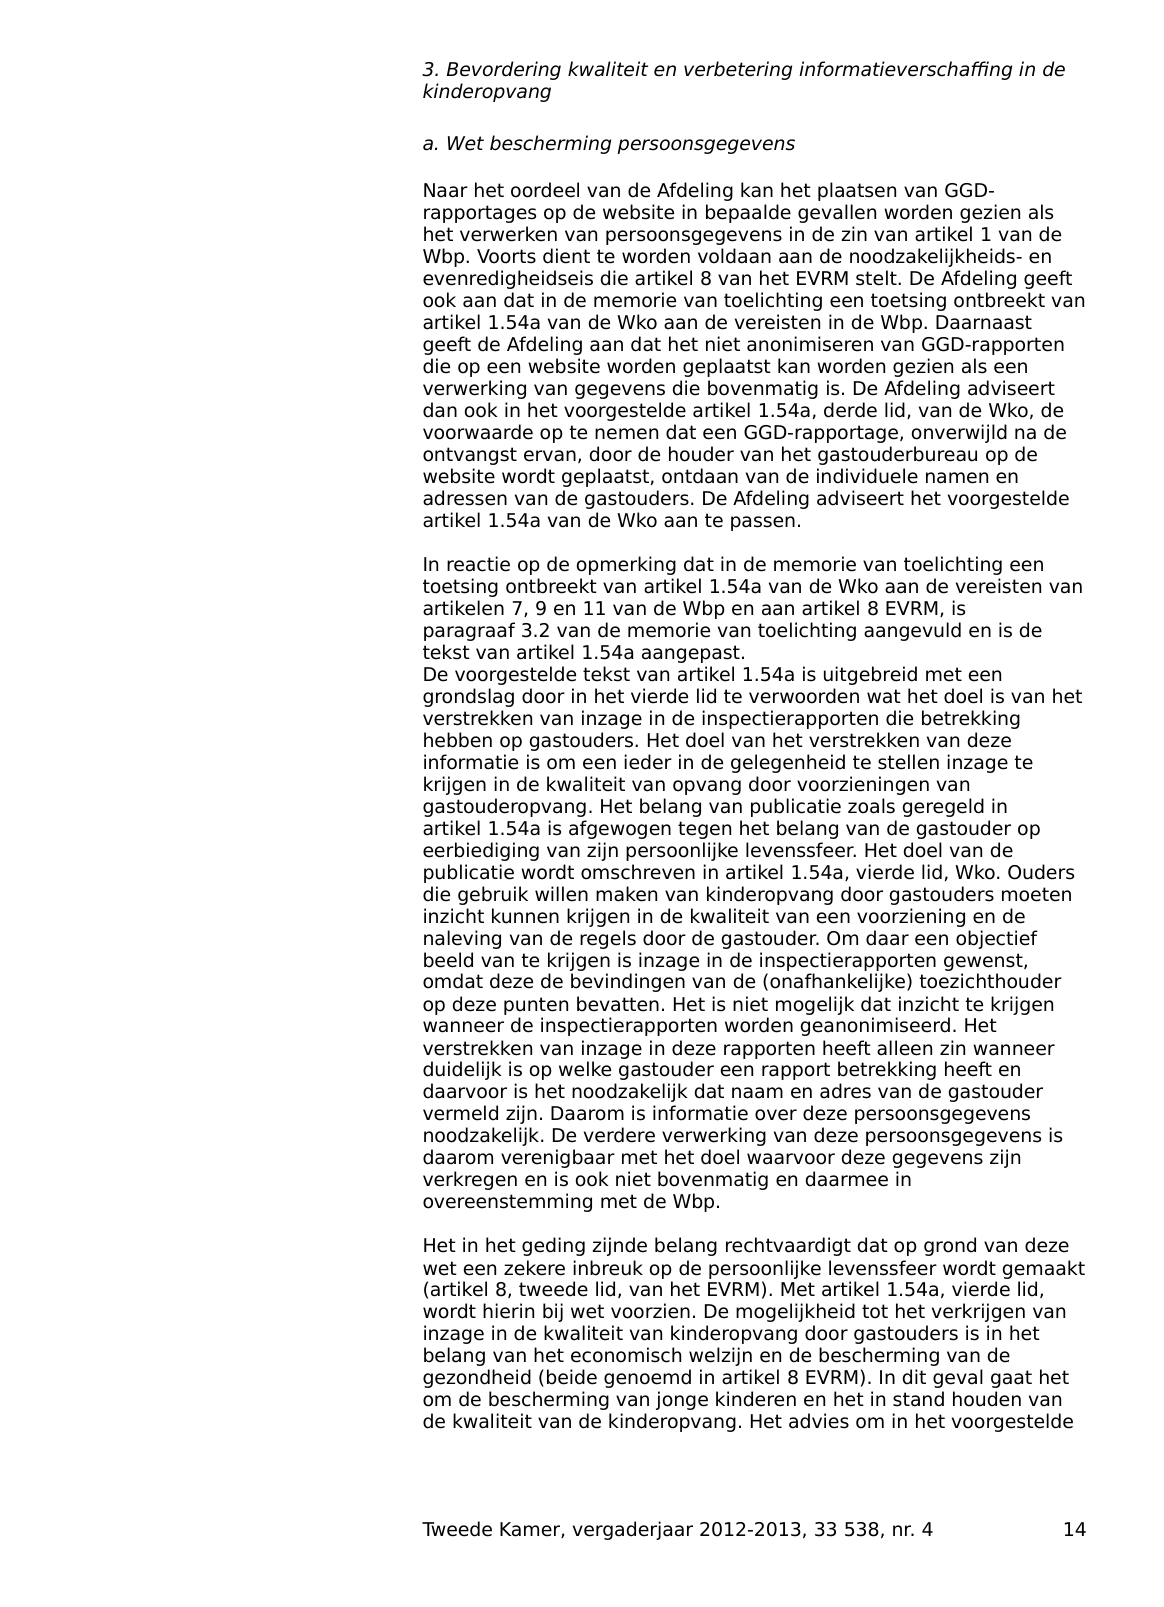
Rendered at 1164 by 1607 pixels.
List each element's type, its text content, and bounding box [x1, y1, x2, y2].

text De voorgestelde tekst van artikel 1.54a is uitgebreid met een grondslag door in het vierde lid te verwoorden wat het doel is van het verstrekken van inzage in de inspectierapporten die betrekking hebben op gastouders. Het doel van het verstrekken van deze informatie is om een ieder in de gelegenheid te stellen inzage te krijgen in de kwaliteit van opvang door voorzieningen van gastouderopvang. Het belang van publicatie zoals geregeld in artikel 1.54a is afgewogen tegen het belang van de gastouder op eerbiediging van zijn persoonlijke levenssfeer. Het doel van de publicatie wordt omschreven in artikel 1.54a, vierde lid, Wko. Ouders die gebruik willen maken van kinderopvang door gastouders moeten inzicht kunnen krijgen in de kwaliteit van een voorziening en de naleving van de regels door de gastouder. Om daar een objectief beeld van te krijgen is inzage in de inspectierapporten gewenst, omdat deze de bevindingen van de (onafhankelijke) toezichthouder op deze punten bevatten. Het is niet mogelijk dat inzicht te krijgen wanneer de inspectierapporten worden geanonimiseerd. Het verstrekken van inzage in deze rapporten heeft alleen zin wanneer duidelijk is op welke gastouder een rapport betrekking heeft en daarvoor is het noodzakelijk dat naam en adres van de gastouder vermeld zijn. Daarom is informatie over deze persoonsgegevens noodzakelijk. De verdere verwerking van deze persoonsgegevens is daarom verenigbaar met het doel waarvoor deze gegevens zijn verkregen en is ook niet bovenmatig en daarmee in overeenstemming met de Wbp. [422, 664, 1087, 1213]
subtitle 3. Bevordering kwaliteit en verbetering informatieverschaffing in de kinderopvang [422, 59, 1087, 103]
text In reactie op de opmerking dat in de memorie van toelichting een toetsing ontbreekt van artikel 1.54a van de Wko aan de vereisten van artikelen 7, 9 en 11 van de Wbp en aan artikel 8 EVRM, is paragraaf 3.2 van de memorie van toelichting aangevuld en is de tekst van artikel 1.54a aangepast. [422, 554, 1087, 664]
text Naar het oordeel van de Afdeling kan het plaatsen van GGD-rapportages op de website in bepaalde gevallen worden gezien als het verwerken van persoonsgegevens in de zin van artikel 1 van de Wbp. Voorts dient te worden voldaan aan de noodzakelijkheids- en evenredigheidseis die artikel 8 van het EVRM stelt. De Afdeling geeft ook aan dat in de memorie van toelichting een toetsing ontbreekt van artikel 1.54a van de Wko aan de vereisten in de Wbp. Daarnaast geeft de Afdeling aan dat het niet anonimiseren van GGD-rapporten die op een website worden geplaatst kan worden gezien als een verwerking van gegevens die bovenmatig is. De Afdeling adviseert dan ook in het voorgestelde artikel 1.54a, derde lid, van de Wko, de voorwaarde op te nemen dat een GGD-rapportage, onverwijld na de ontvangst ervan, door de houder van het gastouderbureau op de website wordt geplaatst, ontdaan van de individuele namen en adressen van de gastouders. De Afdeling adviseert het voorgestelde artikel 1.54a van de Wko aan te passen. [422, 180, 1087, 532]
text Het in het geding zijnde belang rechtvaardigt dat op grond van deze wet een zekere inbreuk op de persoonlijke levenssfeer wordt gemaakt (artikel 8, tweede lid, van het EVRM). Met artikel 1.54a, vierde lid, wordt hierin bij wet voorzien. De mogelijkheid tot het verkrijgen van inzage in de kwaliteit van kinderopvang door gastouders is in het belang van het economisch welzijn en de bescherming van de gezondheid (beide genoemd in artikel 8 EVRM). In dit geval gaat het om de bescherming van jonge kinderen en het in stand houden van de kwaliteit van de kinderopvang. Het advies om in het voorgestelde [422, 1235, 1087, 1433]
subtitle a. Wet bescherming persoonsgegevens [422, 133, 1087, 155]
